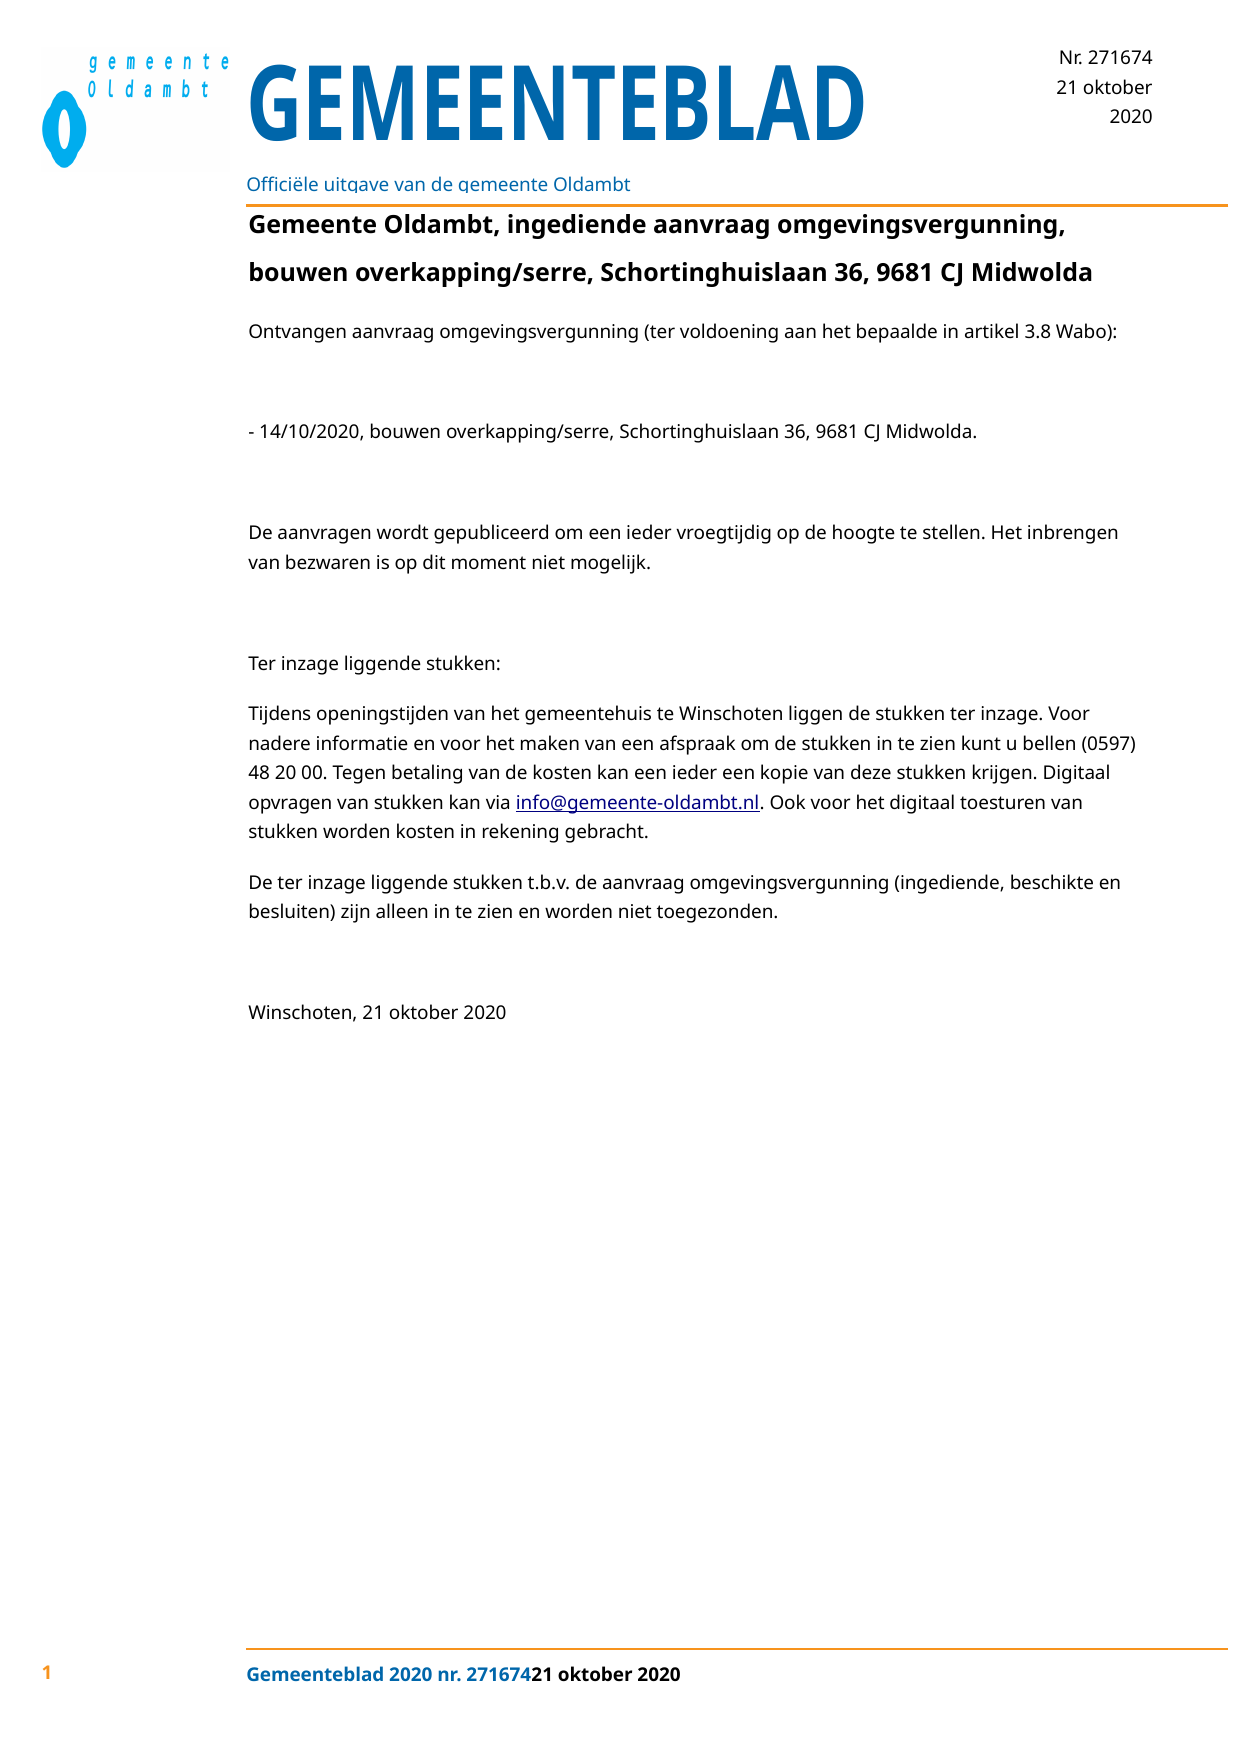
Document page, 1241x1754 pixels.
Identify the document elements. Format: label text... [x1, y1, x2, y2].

text Ter inzage liggende stukken: [248, 650, 1152, 676]
text Winschoten, 21 oktober 2020 [248, 999, 1152, 1025]
text Ontvangen aanvraag omgevingsvergunning (ter voldoening aan het bepaalde in artikel 3.8 Wabo): [248, 318, 1152, 344]
text Tijdens openingstijden van het gemeentehuis te Winschoten liggen de stukken ter inzage. Voor nadere informatie en voor het maken van een afspraak om de stukken in te zien kunt u bellen (0597) 48 20 00. Tegen betaling van de kosten kan een ieder een kopie van deze stukken krijgen. Digitaal opvragen van stukken kan via info@gemeente-oldambt.nl. Ook voor het digitaal toesturen van stukken worden kosten in rekening gebracht. [248, 700, 1152, 844]
text Gemeente Oldambt, ingediende aanvraag omgevingsvergunning, bouwen overkapping/serre, Schortinghuislaan 36, 9681 CJ Midwolda [248, 207, 1152, 288]
picture [41, 47, 231, 172]
text De ter inzage liggende stukken t.b.v. de aanvraag omgevingsvergunning (ingediende, beschikte en besluiten) zijn alleen in te zien en worden niet toegezonden. [248, 869, 1152, 924]
text De aanvragen wordt gepubliceerd om een ieder vroegtijdig op de hoogte te stellen. Het inbrengen van bezwaren is op dit moment niet mogelijk. [248, 519, 1152, 575]
text - 14/10/2020, bouwen overkapping/serre, Schortinghuislaan 36, 9681 CJ Midwolda. [248, 419, 1152, 444]
